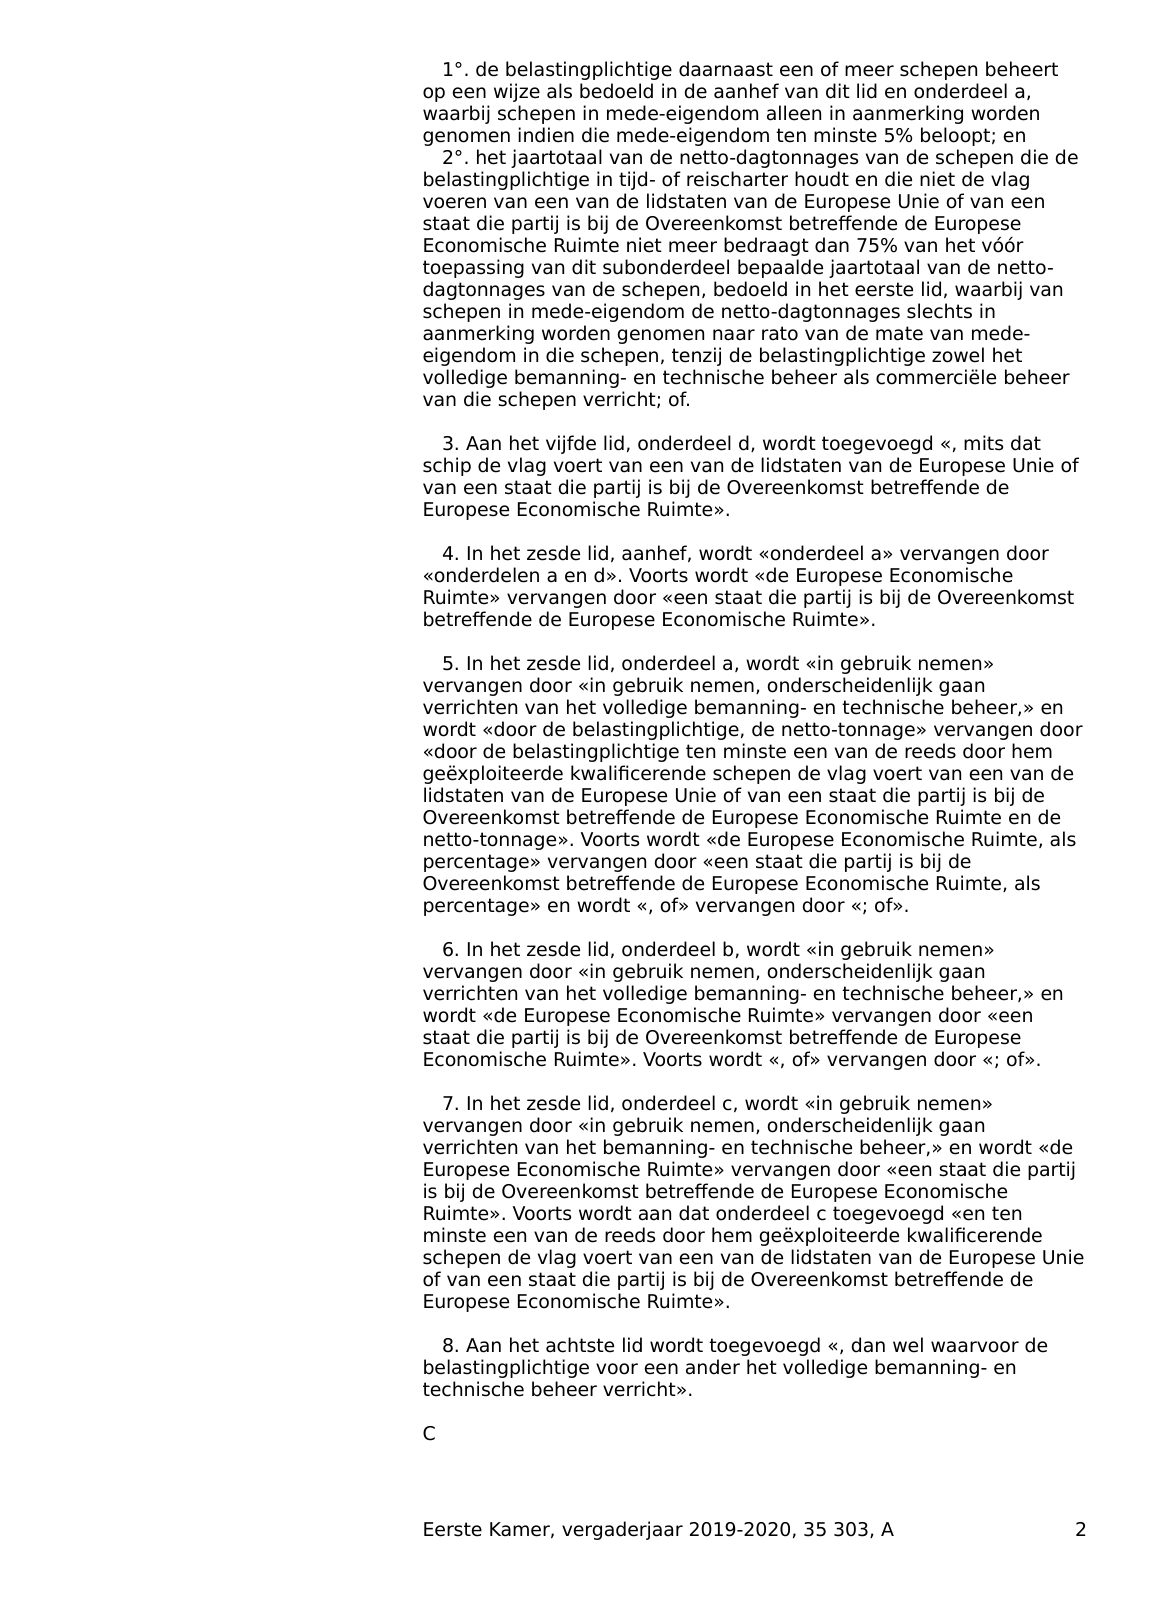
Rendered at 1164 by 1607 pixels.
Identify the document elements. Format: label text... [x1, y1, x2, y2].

text 7. In het zesde lid, onderdeel c, wordt «in gebruik nemen» vervangen door «in gebruik nemen, onderscheidenlijk gaan verrichten van het bemanning- en technische beheer,» en wordt «de Europese Economische Ruimte» vervangen door «een staat die partij is bij de Overeenkomst betreffende de Europese Economische Ruimte». Voorts wordt aan dat onderdeel c toegevoegd «en ten minste een van de reeds door hem geëxploiteerde kwalificerende schepen de vlag voert van een van de lidstaten van de Europese Unie of van een staat die partij is bij de Overeenkomst betreffende de Europese Economische Ruimte». [422, 1093, 1087, 1313]
text 8. Aan het achtste lid wordt toegevoegd «, dan wel waarvoor de belastingplichtige voor een ander het volledige bemanning- en technische beheer verricht». [422, 1335, 1087, 1401]
text C [422, 1423, 1087, 1445]
text 1°. de belastingplichtige daarnaast een of meer schepen beheert op een wijze als bedoeld in de aanhef van dit lid en onderdeel a, waarbij schepen in mede-eigendom alleen in aanmerking worden genomen indien die mede-eigendom ten minste 5% beloopt; en [422, 59, 1087, 147]
text 3. Aan het vijfde lid, onderdeel d, wordt toegevoegd «, mits dat schip de vlag voert van een van de lidstaten van de Europese Unie of van een staat die partij is bij de Overeenkomst betreffende de Europese Economische Ruimte». [422, 433, 1087, 521]
text 6. In het zesde lid, onderdeel b, wordt «in gebruik nemen» vervangen door «in gebruik nemen, onderscheidenlijk gaan verrichten van het volledige bemanning- en technische beheer,» en wordt «de Europese Economische Ruimte» vervangen door «een staat die partij is bij de Overeenkomst betreffende de Europese Economische Ruimte». Voorts wordt «, of» vervangen door «; of». [422, 939, 1087, 1071]
text 4. In het zesde lid, aanhef, wordt «onderdeel a» vervangen door «onderdelen a en d». Voorts wordt «de Europese Economische Ruimte» vervangen door «een staat die partij is bij de Overeenkomst betreffende de Europese Economische Ruimte». [422, 543, 1087, 631]
text 5. In het zesde lid, onderdeel a, wordt «in gebruik nemen» vervangen door «in gebruik nemen, onderscheidenlijk gaan verrichten van het volledige bemanning- en technische beheer,» en wordt «door de belastingplichtige, de netto-tonnage» vervangen door «door de belastingplichtige ten minste een van de reeds door hem geëxploiteerde kwalificerende schepen de vlag voert van een van de lidstaten van de Europese Unie of van een staat die partij is bij de Overeenkomst betreffende de Europese Economische Ruimte en de netto-tonnage». Voorts wordt «de Europese Economische Ruimte, als percentage» vervangen door «een staat die partij is bij de Overeenkomst betreffende de Europese Economische Ruimte, als percentage» en wordt «, of» vervangen door «; of». [422, 653, 1087, 917]
text 2°. het jaartotaal van de netto-dagtonnages van de schepen die de belastingplichtige in tijd- of reischarter houdt en die niet de vlag voeren van een van de lidstaten van de Europese Unie of van een staat die partij is bij de Overeenkomst betreffende de Europese Economische Ruimte niet meer bedraagt dan 75% van het vóór toepassing van dit subonderdeel bepaalde jaartotaal van de netto-dagtonnages van de schepen, bedoeld in het eerste lid, waarbij van schepen in mede-eigendom de netto-dagtonnages slechts in aanmerking worden genomen naar rato van de mate van mede-eigendom in die schepen, tenzij de belastingplichtige zowel het volledige bemanning- en technische beheer als commerciële beheer van die schepen verricht; of. [422, 147, 1087, 411]
